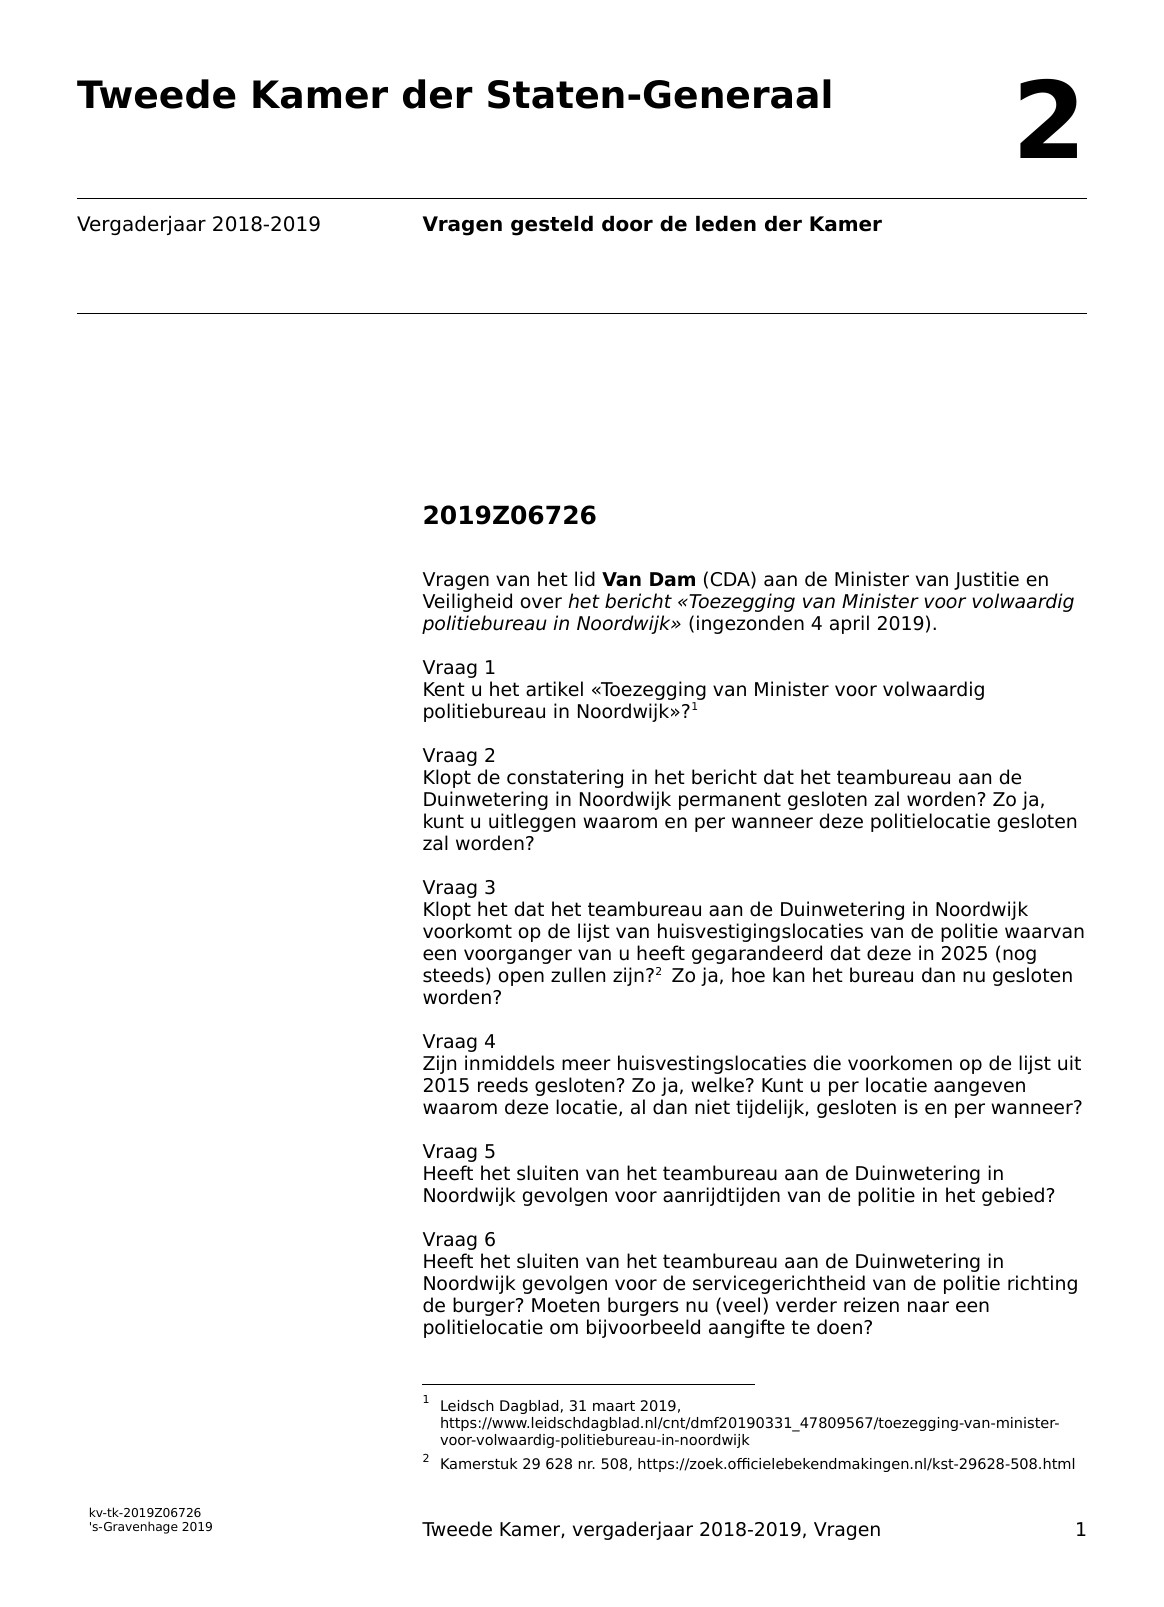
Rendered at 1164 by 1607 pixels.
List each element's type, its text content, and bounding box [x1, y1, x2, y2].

text Vraag 5 [422, 1141, 1087, 1163]
text Kent u het artikel «Toezegging van Minister voor volwaardig politiebureau in Noordwijk»? [422, 679, 1087, 723]
text Vraag 2 [422, 745, 1087, 767]
text 's-Gravenhage 2019 [88, 1520, 323, 1534]
text Kamerstuk 29 628 nr. 508, https://zoek.officielebekendmakingen.nl/kst-29628-508.html [422, 1452, 1087, 1474]
text Vraag 4 [422, 1031, 1087, 1053]
text Vraag 6 [422, 1229, 1087, 1251]
text Heeft het sluiten van het teambureau aan de Duinwetering in Noordwijk gevolgen voor de servicegerichtheid van de politie richting de burger? Moeten burgers nu (veel) verder reizen naar een politielocatie om bijvoorbeeld aangifte te doen? [422, 1251, 1087, 1339]
text Leidsch Dagblad, 31 maart 2019, https://www.leidschdagblad.nl/cnt/dmf20190331_47809567/toezegging-van-minister-voor-volwaardig-politiebureau-in-noordwijk [422, 1393, 1087, 1449]
text Vragen van het lid Van Dam (CDA) aan de Minister van Justitie en Veiligheid over het bericht «Toezegging van Minister voor volwaardig politiebureau in Noordwijk» (ingezonden 4 april 2019). [422, 569, 1087, 635]
text 2019Z06726 [422, 501, 1087, 531]
text Klopt het dat het teambureau aan de Duinwetering in Noordwijk voorkomt op de lijst van huisvestigingslocaties van de politie waarvan een voorganger van u heeft gegarandeerd dat deze in 2025 (nog steeds) open zullen zijn? Zo ja, hoe kan het bureau dan nu gesloten worden? [422, 899, 1087, 1009]
text Heeft het sluiten van het teambureau aan de Duinwetering in Noordwijk gevolgen voor aanrijdtijden van de politie in het gebied? [422, 1163, 1087, 1207]
text Vraag 1 [422, 657, 1087, 679]
table_header 2 [886, 59, 1087, 198]
table_cell Vragen gesteld door de leden der Kamer [422, 199, 1087, 313]
text Klopt de constatering in het bericht dat het teambureau aan de Duinwetering in Noordwijk permanent gesloten zal worden? Zo ja, kunt u uitleggen waarom en per wanneer deze politielocatie gesloten zal worden? [422, 767, 1087, 855]
text kv-tk-2019Z06726 [88, 1506, 323, 1520]
table_header Tweede Kamer der Staten-Generaal [77, 59, 886, 198]
text Zijn inmiddels meer huisvestingslocaties die voorkomen op de lijst uit 2015 reeds gesloten? Zo ja, welke? Kunt u per locatie aangeven waarom deze locatie, al dan niet tijdelijk, gesloten is en per wanneer? [422, 1053, 1087, 1119]
table_cell Vergaderjaar 2018-2019 [77, 199, 422, 313]
text Vraag 3 [422, 877, 1087, 899]
